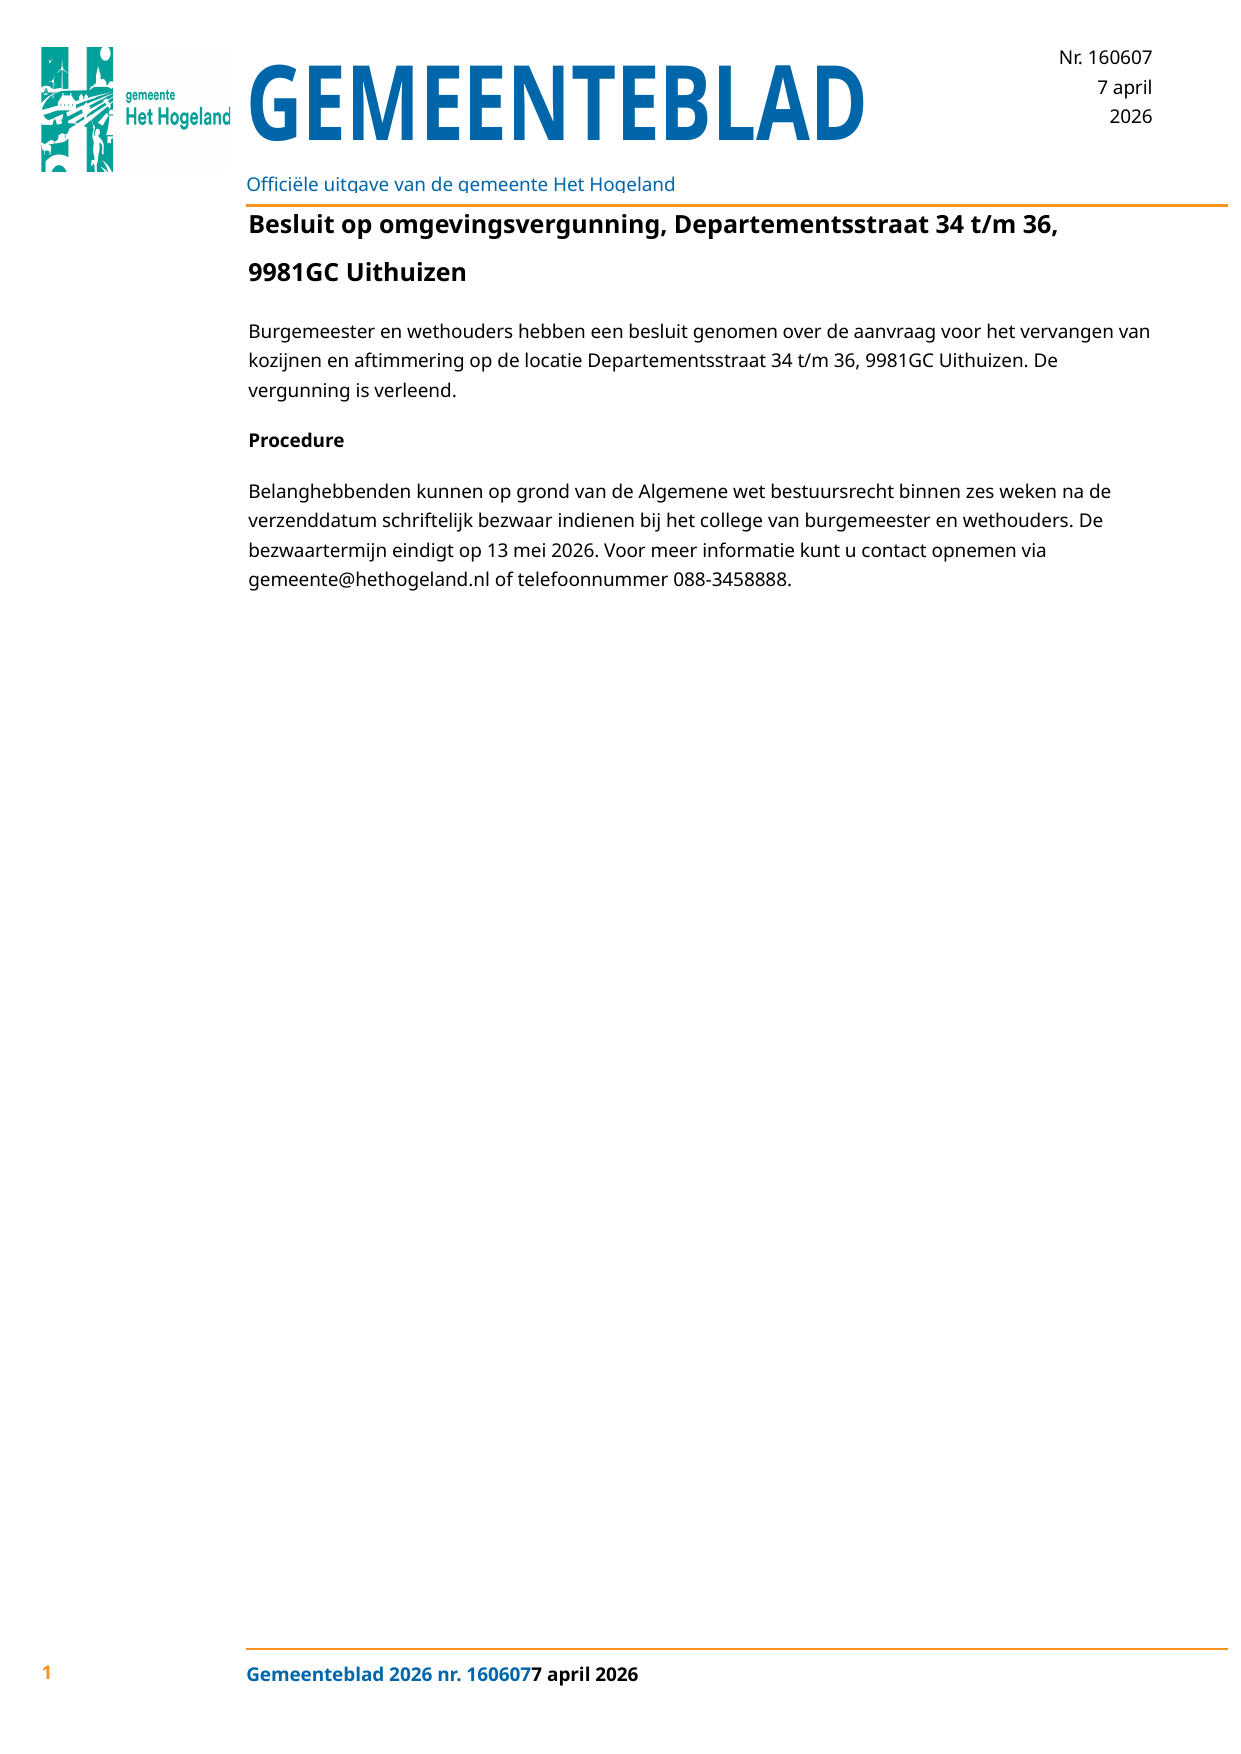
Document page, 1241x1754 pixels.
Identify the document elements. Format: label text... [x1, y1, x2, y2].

text Besluit op omgevingsvergunning, Departementsstraat 34 t/m 36, 9981GC Uithuizen [248, 207, 1152, 288]
text Belanghebbenden kunnen op grond van de Algemene wet bestuursrecht binnen zes weken na de verzenddatum schriftelijk bezwaar indienen bij het college van burgemeester en wethouders. De bezwaartermijn eindigt op 13 mei 2026. Voor meer informatie kunt u contact opnemen via gemeente@hethogeland.nl of telefoonnummer 088-3458888. [248, 478, 1152, 592]
picture [41, 47, 231, 172]
text Burgemeester en wethouders hebben een besluit genomen over de aanvraag voor het vervangen van kozijnen en aftimmering op de locatie Departementsstraat 34 t/m 36, 9981GC Uithuizen. De vergunning is verleend. [248, 318, 1152, 403]
text Procedure [248, 427, 1152, 453]
